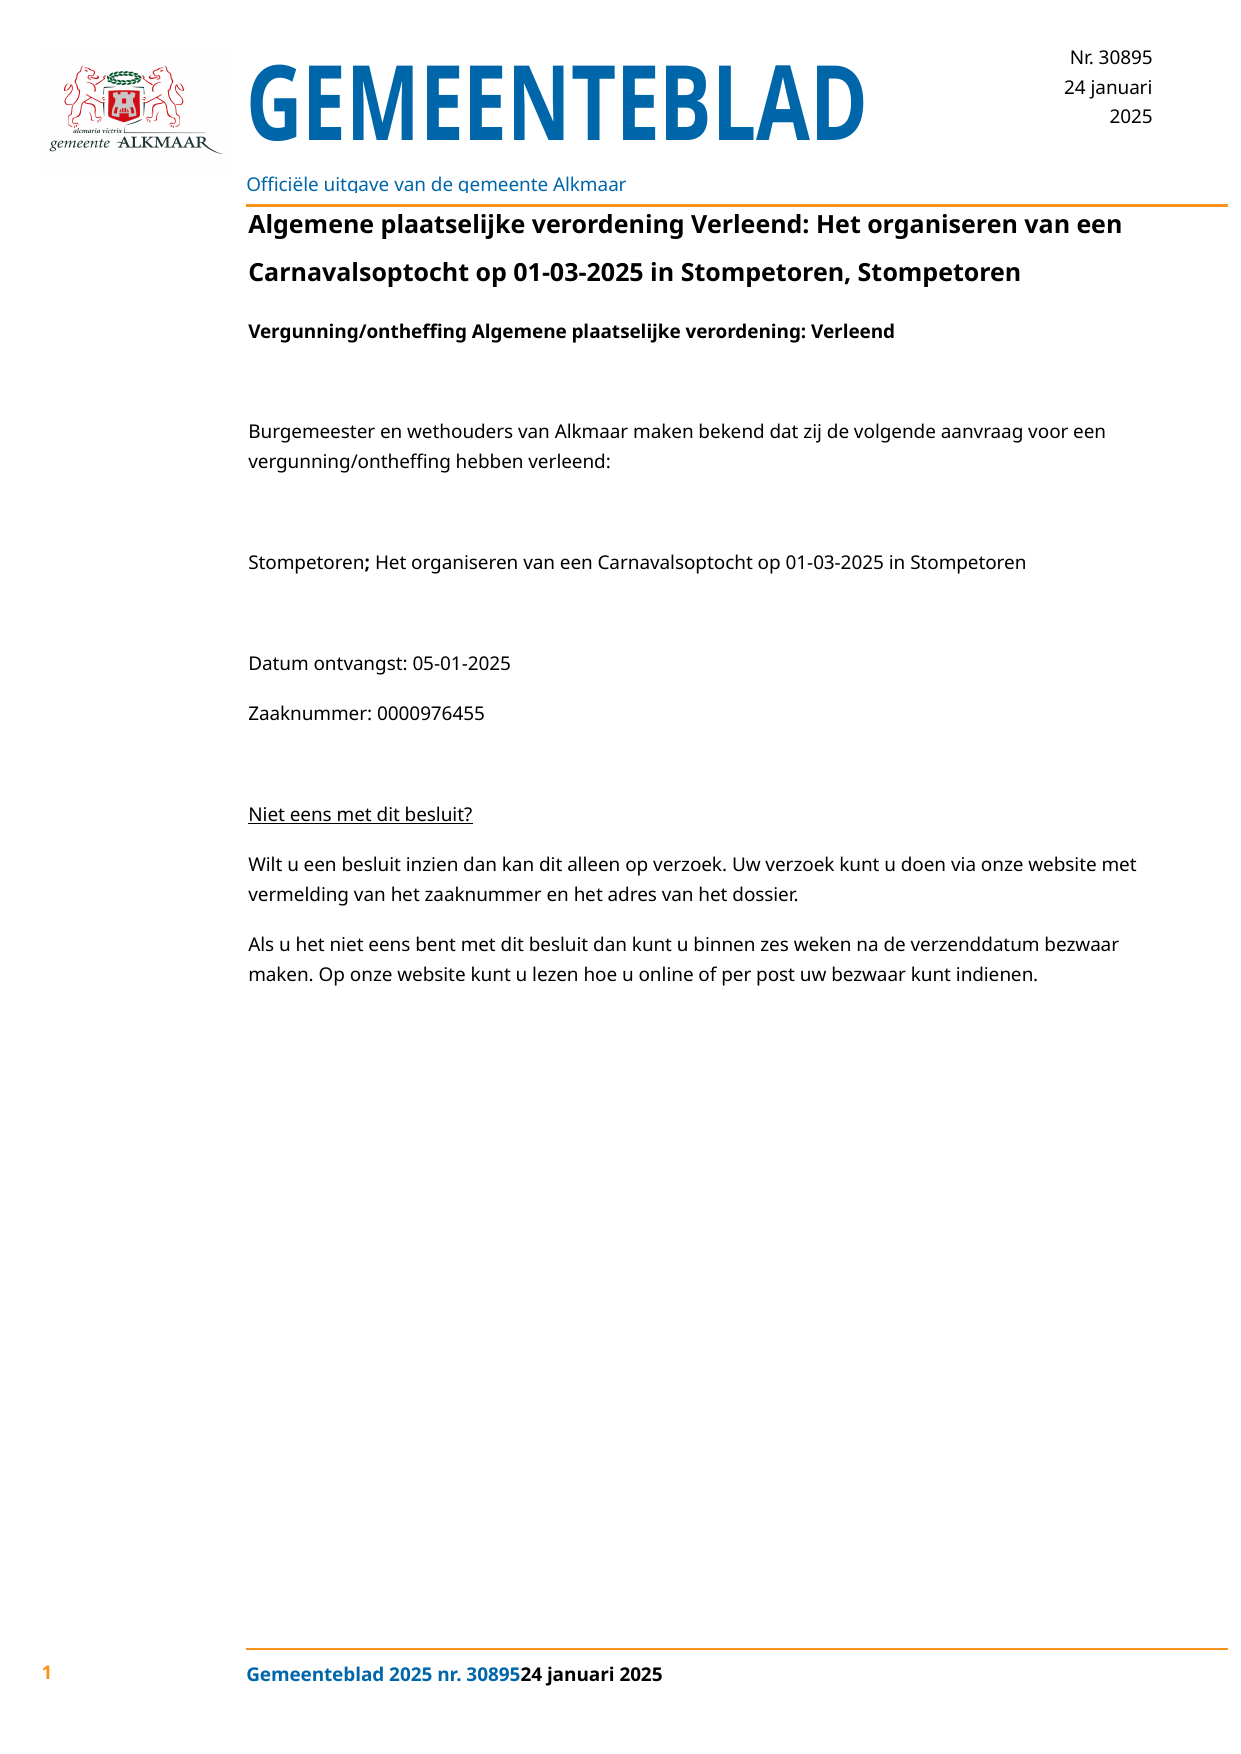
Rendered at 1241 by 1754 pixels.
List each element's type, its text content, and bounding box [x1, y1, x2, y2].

text Algemene plaatselijke verordening Verleend: Het organiseren van een Carnavalsoptocht op 01-03-2025 in Stompetoren, Stompetoren [248, 207, 1152, 288]
text Niet eens met dit besluit? [248, 801, 1152, 827]
text Burgemeester en wethouders van Alkmaar maken bekend dat zij de volgende aanvraag voor een vergunning/ontheffing hebben verleend: [248, 419, 1152, 474]
picture [41, 47, 231, 172]
text Wilt u een besluit inzien dan kan dit alleen op verzoek. Uw verzoek kunt u doen via onze website met vermelding van het zaaknummer en het adres van het dossier. [248, 852, 1152, 907]
text Zaaknummer: 0000976455 [248, 700, 1152, 726]
text Datum ontvangst: 05-01-2025 [248, 650, 1152, 676]
text Vergunning/ontheffing Algemene plaatselijke verordening: Verleend [248, 318, 1152, 344]
text Stompetoren; Het organiseren van een Carnavalsoptocht op 01-03-2025 in Stompetoren [248, 549, 1152, 575]
text Als u het niet eens bent met dit besluit dan kunt u binnen zes weken na de verzenddatum bezwaar maken. Op onze website kunt u lezen hoe u online of per post uw bezwaar kunt indienen. [248, 932, 1152, 987]
